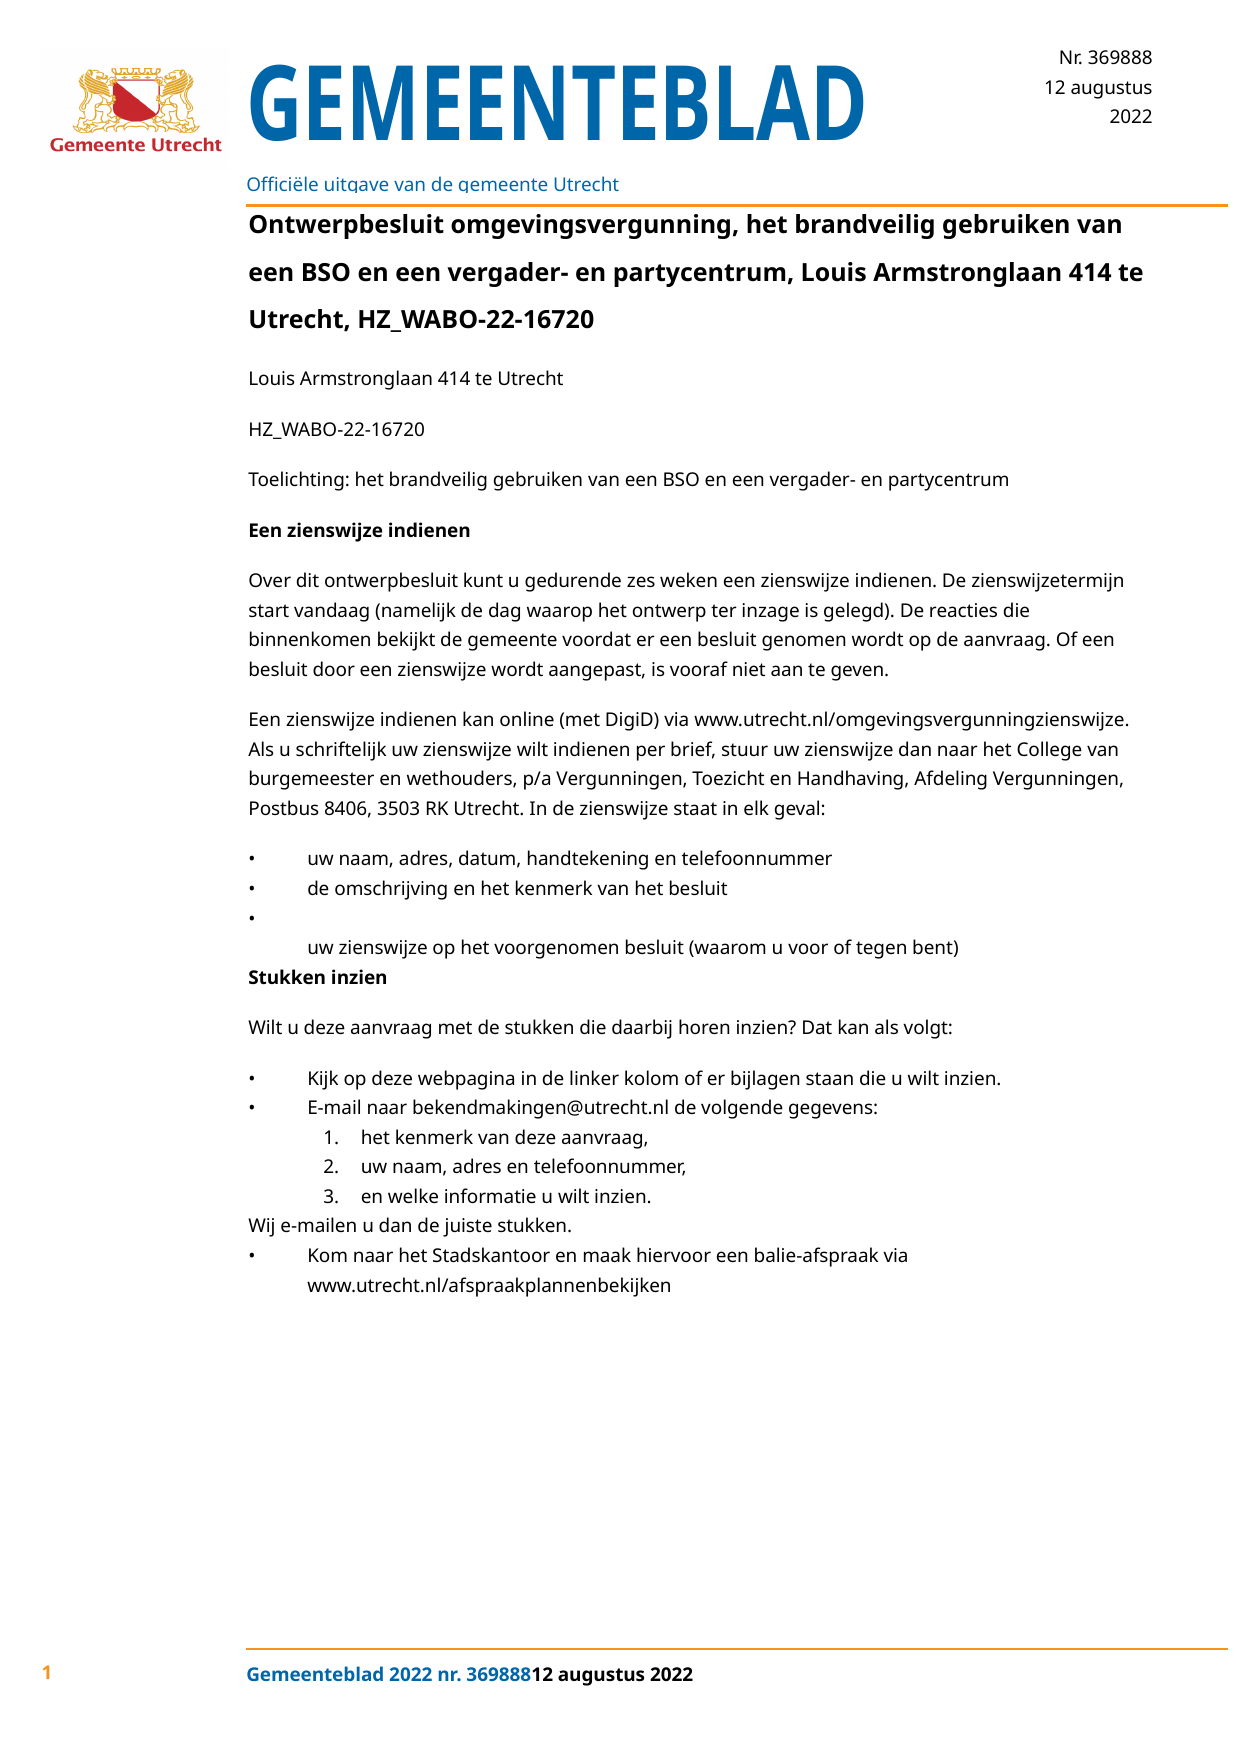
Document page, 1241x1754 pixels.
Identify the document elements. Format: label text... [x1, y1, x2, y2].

list Kijk op deze webpagina in de linker kolom of er bijlagen staan die u wilt inzien. [248, 1065, 1152, 1090]
text Wij e-mailen u dan de juiste stukken. [248, 1213, 1152, 1238]
text Een zienswijze indienen kan online (met DigiD) via www.utrecht.nl/omgevingsvergunningzienswijze. Als u schriftelijk uw zienswijze wilt indienen per brief, stuur uw zienswijze dan naar het College van burgemeester en wethouders, p/a Vergunningen, Toezicht en Handhaving, Afdeling Vergunningen, Postbus 8406, 3503 RK Utrecht. In de zienswijze staat in elk geval: [248, 706, 1152, 821]
text HZ_WABO-22-16720 [248, 416, 1152, 442]
picture [41, 47, 231, 172]
text Over dit ontwerpbesluit kunt u gedurende zes weken een zienswijze indienen. De zienswijzetermijn start vandaag (namelijk de dag waarop het ontwerp ter inzage is gelegd). De reacties die binnenkomen bekijkt de gemeente voordat er een besluit genomen wordt op de aanvraag. Of een besluit door een zienswijze wordt aangepast, is vooraf niet aan te geven. [248, 567, 1152, 682]
list de omschrijving en het kenmerk van het besluit [248, 875, 1152, 901]
text Louis Armstronglaan 414 te Utrecht [248, 366, 1152, 391]
text Ontwerpbesluit omgevingsvergunning, het brandveilig gebruiken van een BSO en een vergader- en partycentrum, Louis Armstronglaan 414 te Utrecht, HZ_WABO-22-16720 [248, 207, 1152, 336]
list en welke informatie u wilt inzien. [323, 1183, 1152, 1209]
list het kenmerk van deze aanvraag, [323, 1124, 1152, 1149]
list uw naam, adres, datum, handtekening en telefoonnummer [248, 846, 1152, 871]
list uw naam, adres en telefoonnummer, [323, 1153, 1152, 1179]
list uw zienswijze op het voorgenomen besluit (waarom u voor of tegen bent) [248, 934, 1152, 960]
text Een zienswijze indienen [248, 517, 1152, 542]
text Toelichting: het brandveilig gebruiken van een BSO en een vergader- en partycentrum [248, 466, 1152, 492]
list E-mail naar bekendmakingen@utrecht.nl de volgende gegevens: [248, 1094, 1152, 1120]
text Wilt u deze aanvraag met de stukken die daarbij horen inzien? Dat kan als volgt: [248, 1014, 1152, 1040]
list Kom naar het Stadskantoor en maak hiervoor een balie-afspraak via www.utrecht.nl/afspraakplannenbekijken [248, 1242, 1152, 1297]
text Stukken inzien [248, 964, 1152, 989]
